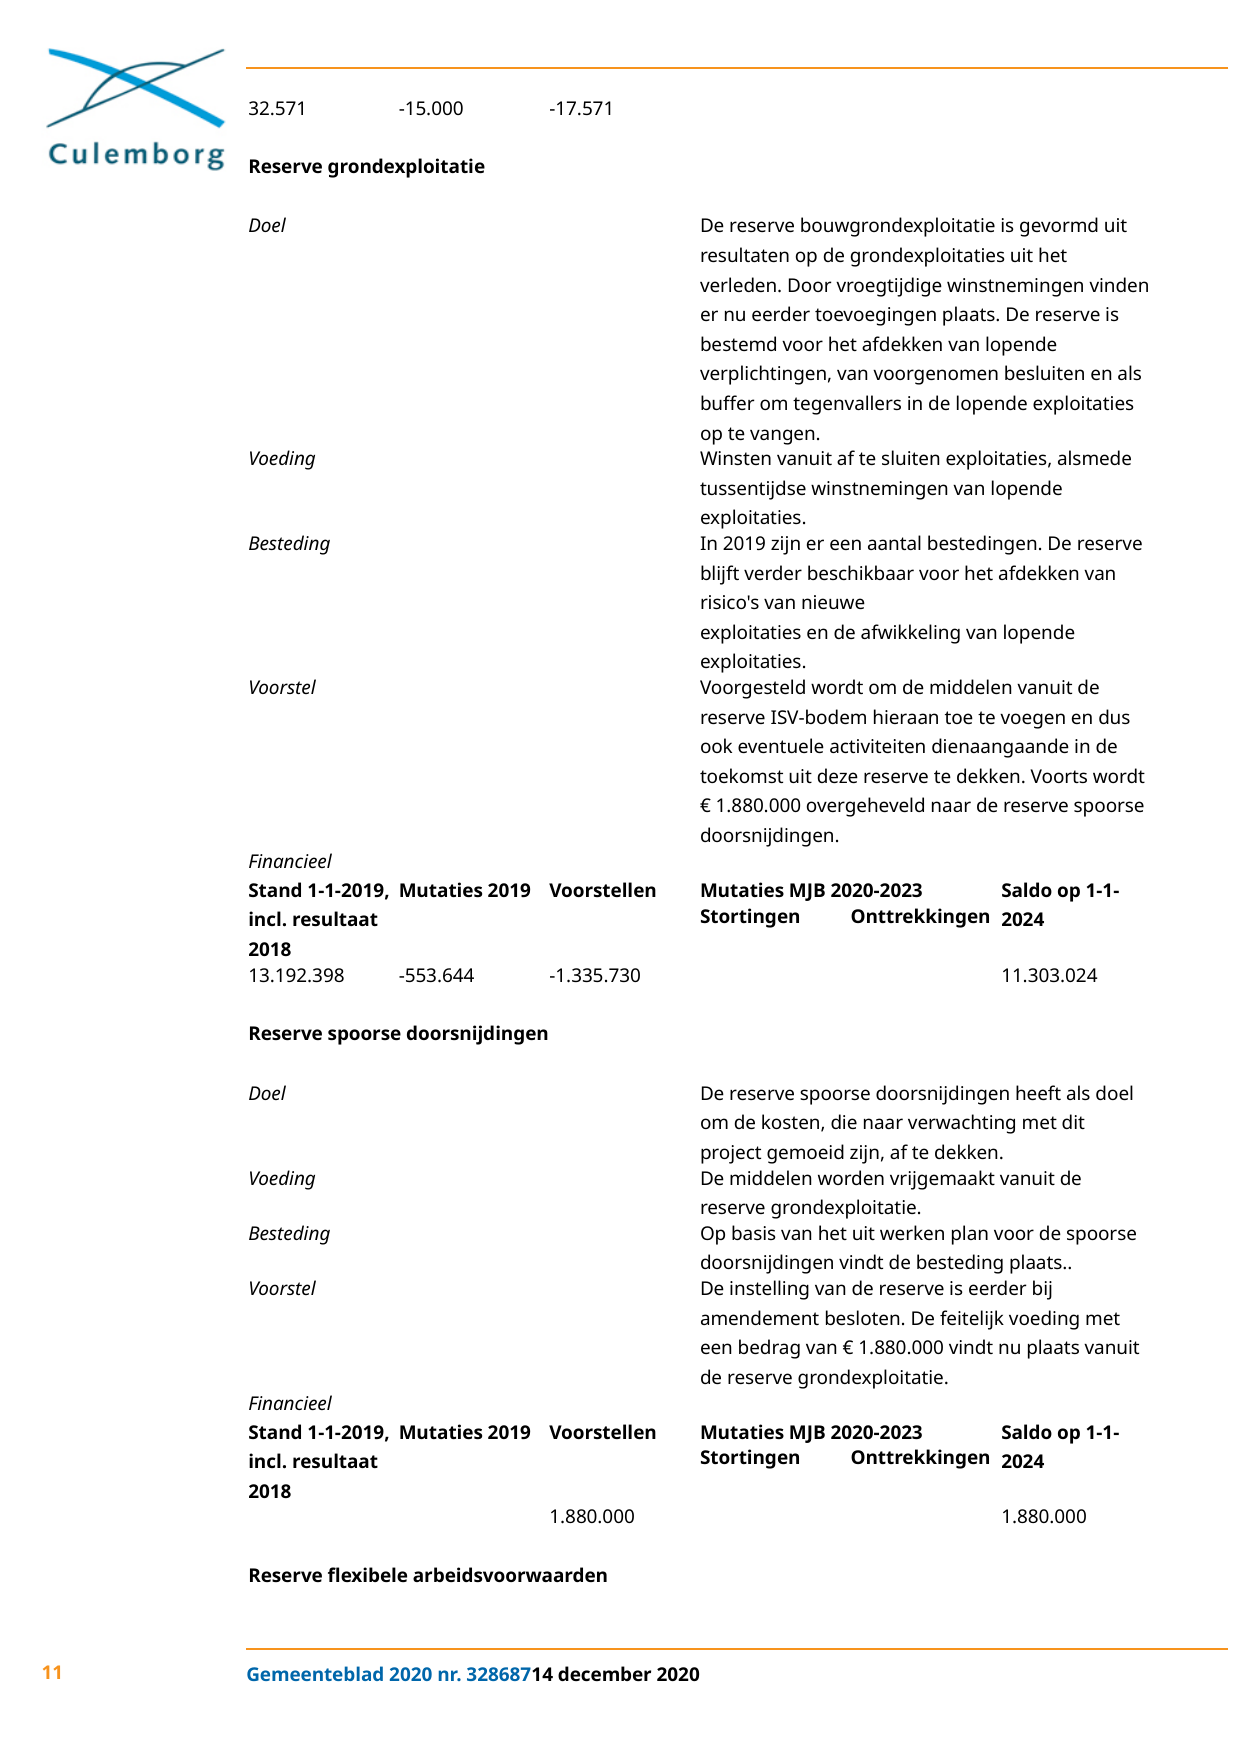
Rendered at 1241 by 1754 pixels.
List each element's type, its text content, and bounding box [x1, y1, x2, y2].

text Reserve grondexploitatie [248, 153, 1152, 179]
table_cell Stortingen [700, 903, 850, 962]
table_cell 13.192.398 [248, 962, 398, 988]
table_cell [700, 95, 850, 121]
table_cell Onttrekkingen [850, 1445, 1001, 1504]
table_cell 1.880.000 [549, 1504, 700, 1529]
table_cell De instelling van de reserve is eerder bij amendement besloten. De feitelijk voeding met een bedrag van € 1.880.000 vindt nu plaats vanuit de reserve grondexploitatie. [700, 1275, 1152, 1390]
table_header Mutaties MJB 2020-2023 [700, 877, 1001, 903]
table_header Stand 1-1-2019, incl. resultaat 2018 [248, 877, 398, 962]
table_cell In 2019 zijn er een aantal bestedingen. De reserve blijft verder beschikbaar voor het afdekken van risico's van nieuwe exploitaties en de afwikkeling van lopende exploitaties. [700, 530, 1152, 674]
text Reserve flexibele arbeidsvoorwaarden [248, 1562, 1152, 1588]
table_cell -17.571 [549, 95, 700, 121]
table_header De reserve bouwgrondexploitatie is gevormd uit resultaten op de grondexploitaties uit het verleden. Door vroegtijdige winstnemingen vinden er nu eerder toevoegingen plaats. De reserve is bestemd voor het afdekken van lopende verplichtingen, van voorgenomen besluiten en als buffer om tegenvallers in de lopende exploitaties op te vangen. [700, 213, 1152, 445]
table_cell 32.571 [248, 95, 398, 121]
table_cell Stortingen [700, 1445, 850, 1504]
table_cell [700, 962, 850, 988]
table_cell Onttrekkingen [850, 903, 1001, 962]
table_header Stand 1-1-2019, incl. resultaat 2018 [248, 1419, 398, 1504]
table_header Voorstellen [549, 1419, 700, 1504]
table_cell [399, 1504, 549, 1529]
table_cell Voeding [248, 445, 700, 530]
table_cell [1001, 95, 1152, 121]
table_header Mutaties 2019 [399, 1419, 549, 1504]
table_cell Winsten vanuit af te sluiten exploitaties, alsmede tussentijdse winstnemingen van lopende exploitaties. [700, 445, 1152, 530]
table_cell Besteding [248, 1220, 700, 1275]
table_cell Besteding [248, 530, 700, 674]
table_cell [850, 95, 1001, 121]
table_cell Voorstel [248, 674, 700, 848]
table_cell Financieel [248, 848, 700, 874]
table_header Doel [248, 1080, 700, 1165]
table_cell -15.000 [399, 95, 549, 121]
table_cell -553.644 [399, 962, 549, 988]
table_cell [700, 1504, 850, 1529]
table_cell 1.880.000 [1001, 1504, 1152, 1529]
table_cell 11.303.024 [1001, 962, 1152, 988]
table_cell Op basis van het uit werken plan voor de spoorse doorsnijdingen vindt de besteding plaats.. [700, 1220, 1152, 1275]
table_header Saldo op 1-1-2024 [1001, 877, 1152, 962]
table_header De reserve spoorse doorsnijdingen heeft als doel om de kosten, die naar verwachting met dit project gemoeid zijn, af te dekken. [700, 1080, 1152, 1165]
table_cell [700, 848, 1152, 874]
text Reserve spoorse doorsnijdingen [248, 1021, 1152, 1046]
table_cell [850, 1504, 1001, 1529]
picture [41, 47, 231, 172]
table_cell Voorgesteld wordt om de middelen vanuit de reserve ISV-bodem hieraan toe te voegen en dus ook eventuele activiteiten dienaangaande in de toekomst uit deze reserve te dekken. Voorts wordt € 1.880.000 overgeheveld naar de reserve spoorse doorsnijdingen. [700, 674, 1152, 848]
table_cell Voorstel [248, 1275, 700, 1390]
table_header Doel [248, 213, 700, 445]
table_header Voorstellen [549, 877, 700, 962]
table_cell -1.335.730 [549, 962, 700, 988]
table_header Saldo op 1-1-2024 [1001, 1419, 1152, 1504]
table_header Mutaties MJB 2020-2023 [700, 1419, 1001, 1444]
table_cell Voeding [248, 1165, 700, 1220]
table_cell [850, 962, 1001, 988]
table_cell [248, 1504, 398, 1529]
table_cell De middelen worden vrijgemaakt vanuit de reserve grondexploitatie. [700, 1165, 1152, 1220]
table_cell Financieel [248, 1390, 700, 1416]
table_header Mutaties 2019 [399, 877, 549, 962]
table_cell [700, 1390, 1152, 1416]
